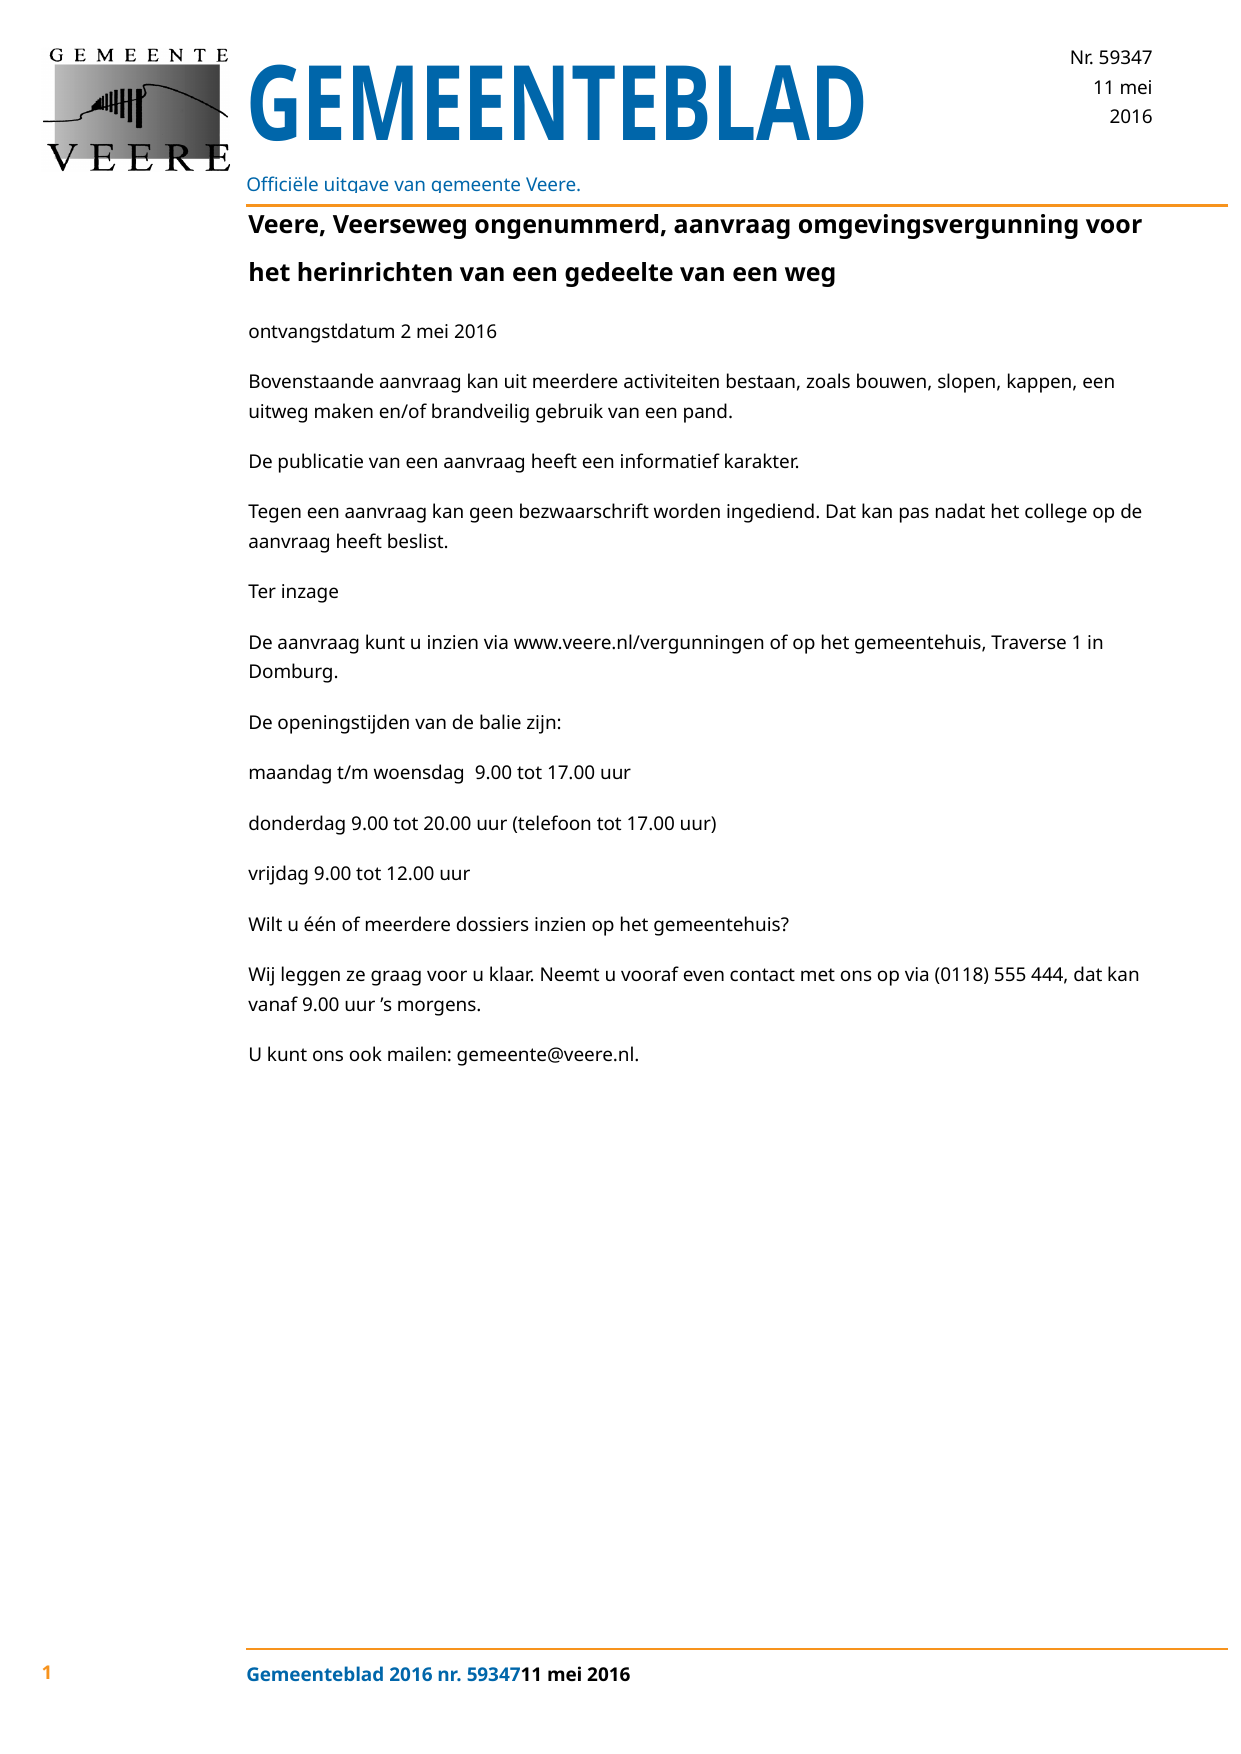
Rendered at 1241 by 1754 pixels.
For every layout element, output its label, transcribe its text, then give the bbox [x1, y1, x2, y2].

text donderdag 9.00 tot 20.00 uur (telefoon tot 17.00 uur) [248, 810, 1152, 836]
text maandag t/m woensdag 9.00 tot 17.00 uur [248, 759, 1152, 785]
picture [41, 47, 231, 172]
text De publicatie van een aanvraag heeft een informatief karakter. [248, 448, 1152, 474]
text U kunt ons ook mailen: gemeente@veere.nl. [248, 1041, 1152, 1067]
text Wij leggen ze graag voor u klaar. Neemt u vooraf even contact met ons op via (0118) 555 444, dat kan vanaf 9.00 uur ’s morgens. [248, 961, 1152, 1017]
text Veere, Veerseweg ongenummerd, aanvraag omgevingsvergunning voor het herinrichten van een gedeelte van een weg [248, 207, 1152, 288]
text Wilt u één of meerdere dossiers inzien op het gemeentehuis? [248, 911, 1152, 937]
text Ter inzage [248, 579, 1152, 604]
text De openingstijden van de balie zijn: [248, 709, 1152, 735]
text Tegen een aanvraag kan geen bezwaarschrift worden ingediend. Dat kan pas nadat het college op de aanvraag heeft beslist. [248, 499, 1152, 554]
text vrijdag 9.00 tot 12.00 uur [248, 860, 1152, 886]
text Bovenstaande aanvraag kan uit meerdere activiteiten bestaan, zoals bouwen, slopen, kappen, een uitweg maken en/of brandveilig gebruik van een pand. [248, 368, 1152, 424]
text De aanvraag kunt u inzien via www.veere.nl/vergunningen of op het gemeentehuis, Traverse 1 in Domburg. [248, 629, 1152, 684]
text ontvangstdatum 2 mei 2016 [248, 318, 1152, 344]
